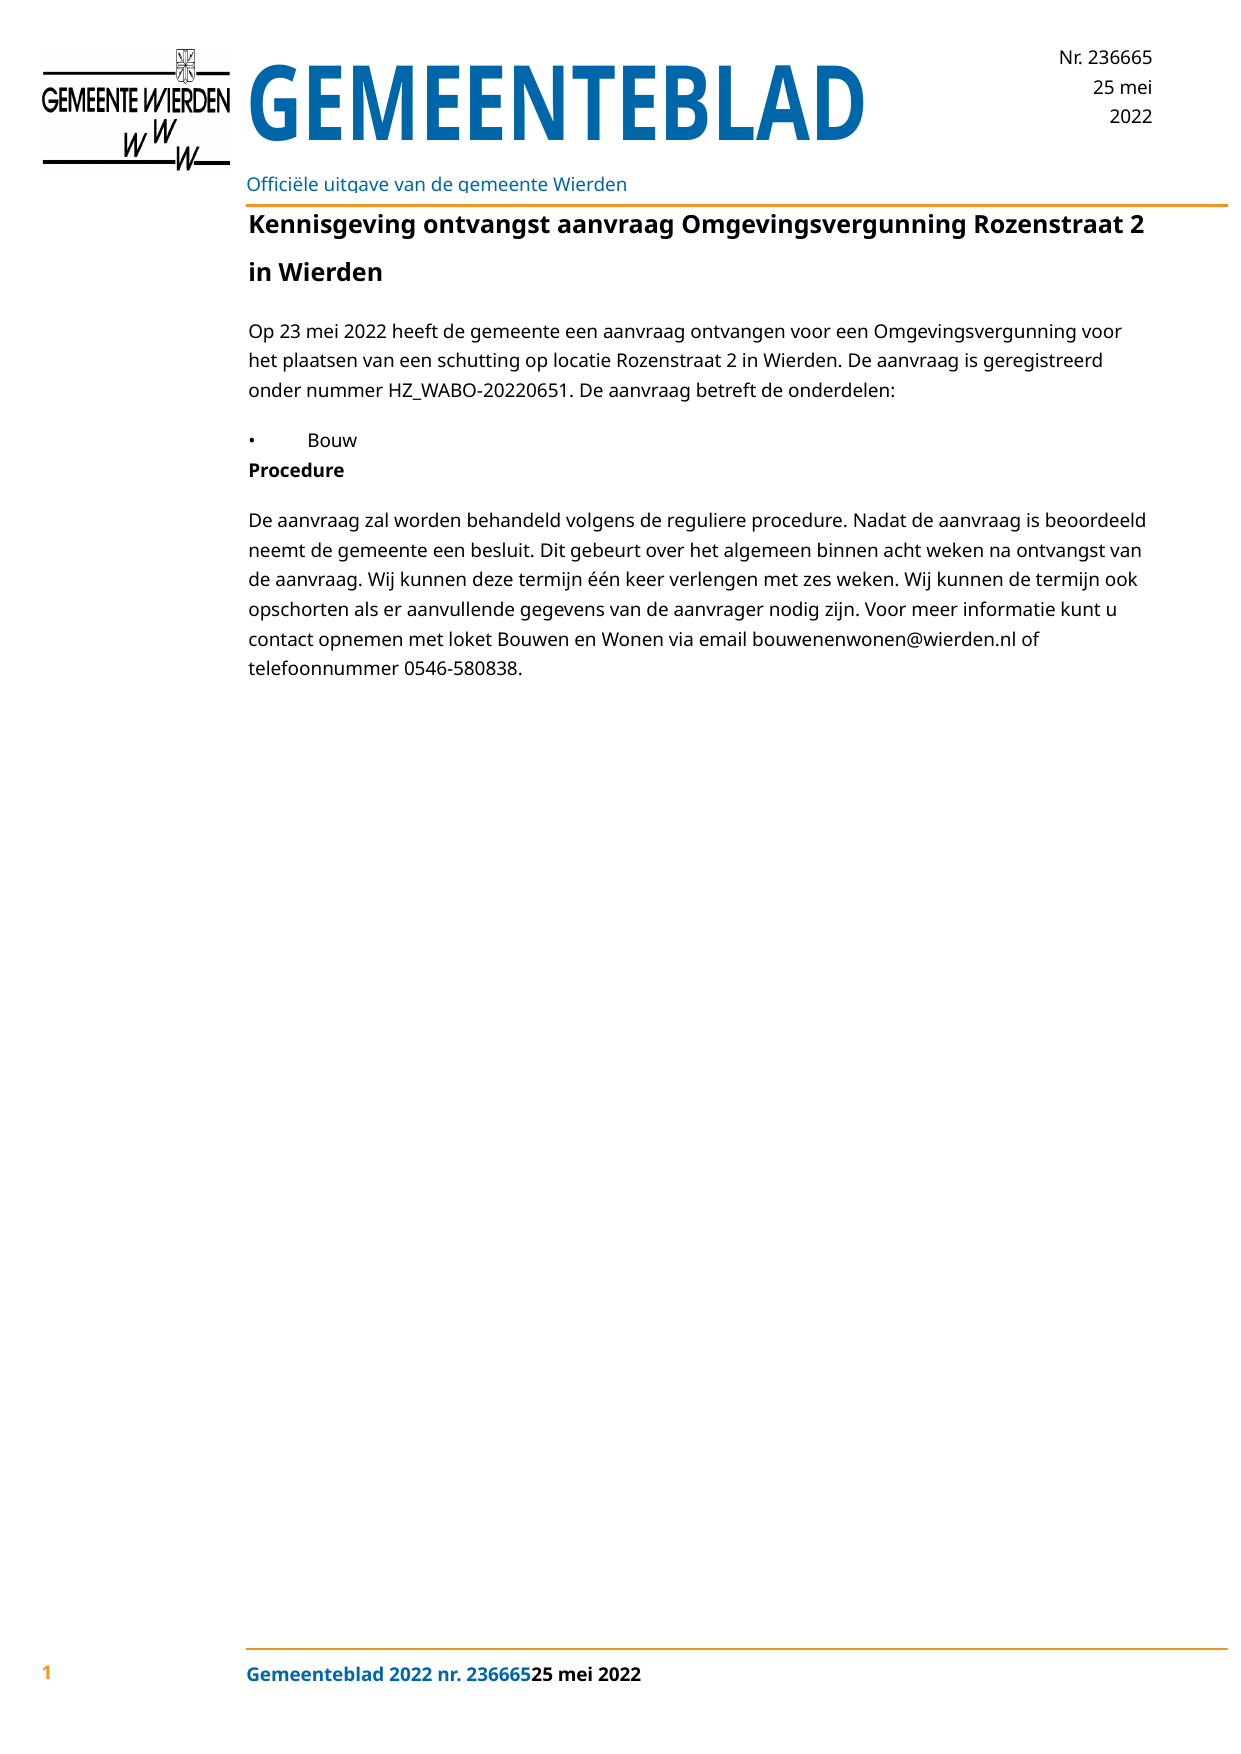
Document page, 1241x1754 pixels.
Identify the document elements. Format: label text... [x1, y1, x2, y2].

text Op 23 mei 2022 heeft de gemeente een aanvraag ontvangen voor een Omgevingsvergunning voor het plaatsen van een schutting op locatie Rozenstraat 2 in Wierden. De aanvraag is geregistreerd onder nummer HZ_WABO-20220651. De aanvraag betreft de onderdelen: [248, 318, 1152, 403]
text De aanvraag zal worden behandeld volgens de reguliere procedure. Nadat de aanvraag is beoordeeld neemt de gemeente een besluit. Dit gebeurt over het algemeen binnen acht weken na ontvangst van de aanvraag. Wij kunnen deze termijn één keer verlengen met zes weken. Wij kunnen de termijn ook opschorten als er aanvullende gegevens van de aanvrager nodig zijn. Voor meer informatie kunt u contact opnemen met loket Bouwen en Wonen via email bouwenenwonen@wierden.nl of telefoonnummer 0546-580838. [248, 507, 1152, 681]
text Kennisgeving ontvangst aanvraag Omgevingsvergunning Rozenstraat 2 in Wierden [248, 207, 1152, 288]
picture [41, 47, 231, 172]
list Bouw [248, 427, 1152, 453]
text Procedure [248, 457, 1152, 483]
